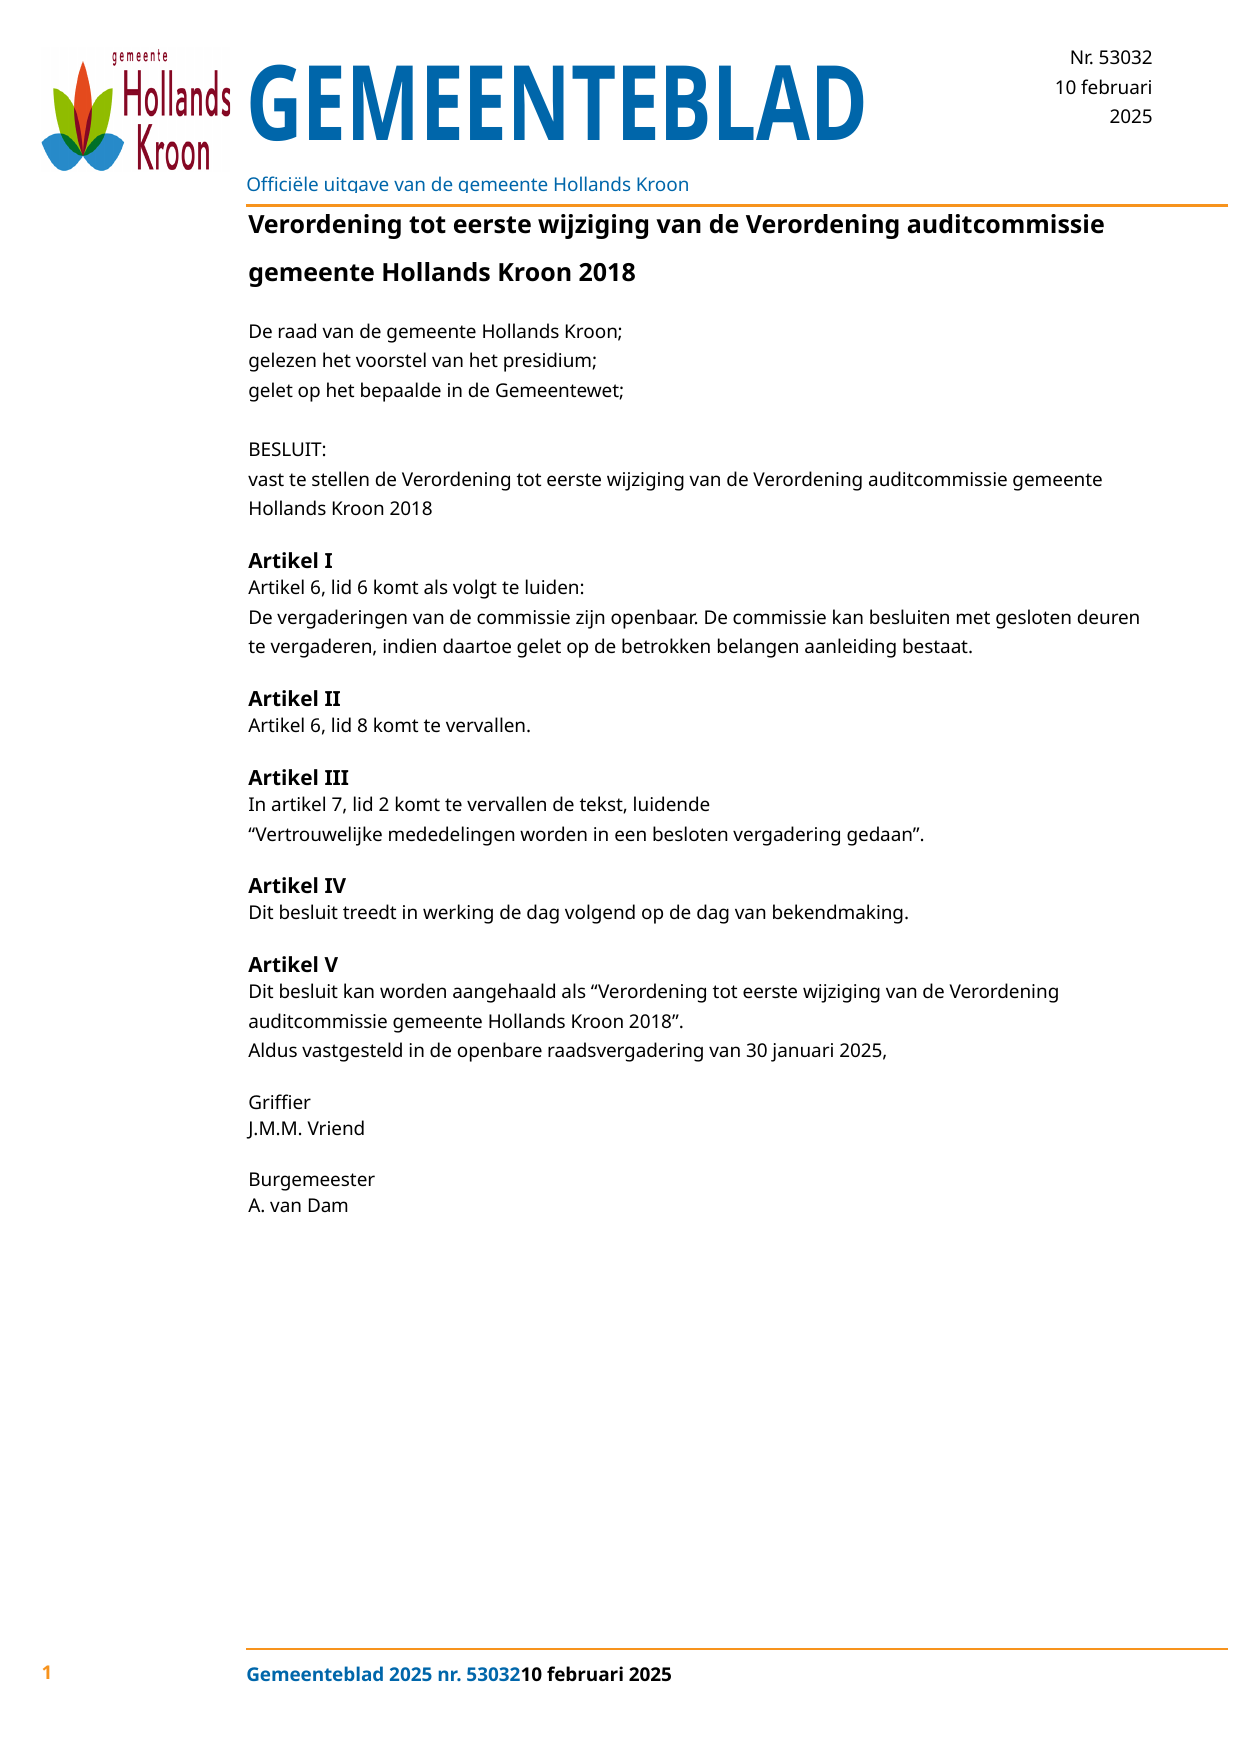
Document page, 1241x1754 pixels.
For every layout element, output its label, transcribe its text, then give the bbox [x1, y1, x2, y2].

text De raad van de gemeente Hollands Kroon; [248, 318, 1152, 344]
text Burgemeester [248, 1166, 1152, 1192]
text J.M.M. Vriend [248, 1115, 1152, 1141]
text Aldus vastgesteld in de openbare raadsvergadering van 30 januari 2025, [248, 1038, 1152, 1063]
text gelezen het voorstel van het presidium; [248, 347, 1152, 373]
text “Vertrouwelijke mededelingen worden in een besloten vergadering gedaan”. [248, 821, 1152, 846]
text vast te stellen de Verordening tot eerste wijziging van de Verordening auditcommissie gemeente Hollands Kroon 2018 [248, 466, 1152, 521]
text In artikel 7, lid 2 komt te vervallen de tekst, luidende [248, 791, 1152, 817]
picture [41, 47, 231, 172]
text Dit besluit treedt in werking de dag volgend op de dag van bekendmaking. [248, 899, 1152, 925]
text Artikel III [248, 763, 1152, 791]
text Artikel 6, lid 6 komt als volgt te luiden: [248, 574, 1152, 600]
text Artikel IV [248, 871, 1152, 899]
text Griffier [248, 1089, 1152, 1115]
text Artikel I [248, 546, 1152, 574]
text Dit besluit kan worden aangehaald als “Verordening tot eerste wijziging van de Verordening auditcommissie gemeente Hollands Kroon 2018”. [248, 978, 1152, 1034]
text Artikel 6, lid 8 komt te vervallen. [248, 712, 1152, 738]
text De vergaderingen van de commissie zijn openbaar. De commissie kan besluiten met gesloten deuren te vergaderen, indien daartoe gelet op de betrokken belangen aanleiding bestaat. [248, 604, 1152, 659]
text BESLUIT: [248, 436, 1152, 462]
text Verordening tot eerste wijziging van de Verordening auditcommissie gemeente Hollands Kroon 2018 [248, 207, 1152, 288]
text gelet op het bepaalde in de Gemeentewet; [248, 377, 1152, 403]
text A. van Dam [248, 1192, 1152, 1218]
text Artikel II [248, 684, 1152, 712]
text Artikel V [248, 950, 1152, 978]
